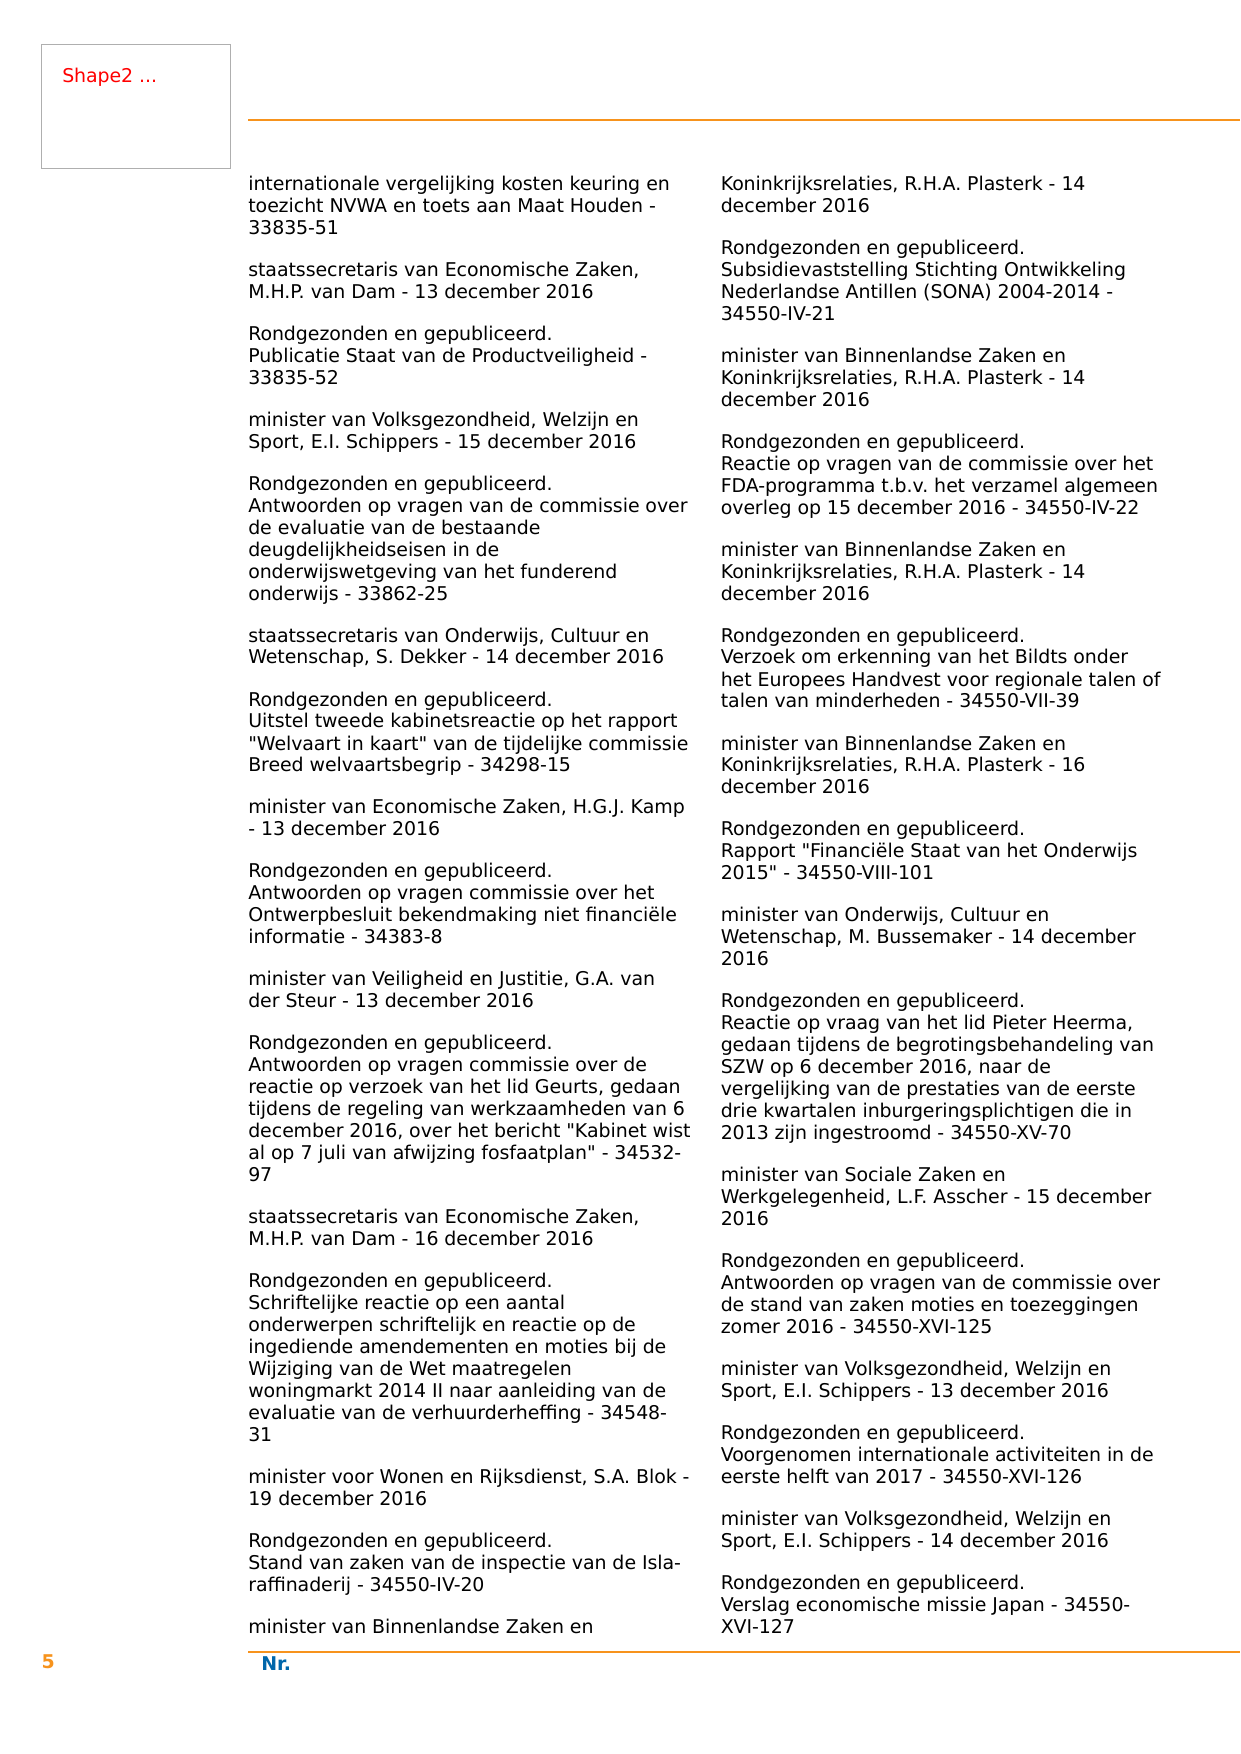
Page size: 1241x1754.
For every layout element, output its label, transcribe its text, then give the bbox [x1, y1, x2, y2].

text Rondgezonden en gepubliceerd. [721, 237, 1163, 259]
text minister van Onderwijs, Cultuur en Wetenschap, M. Bussemaker - 14 december 2016 [721, 904, 1163, 970]
text Antwoorden op vragen commissie over de reactie op verzoek van het lid Geurts, gedaan tijdens de regeling van werkzaamheden van 6 december 2016, over het bericht "Kabinet wist al op 7 juli van afwijzing fosfaatplan" - 34532-97 [248, 1054, 691, 1186]
text Rondgezonden en gepubliceerd. [721, 1422, 1163, 1444]
text Rondgezonden en gepubliceerd. [721, 1250, 1163, 1272]
text Voorgenomen internationale activiteiten in de eerste helft van 2017 - 34550-XVI-126 [721, 1444, 1163, 1488]
text Rondgezonden en gepubliceerd. [721, 431, 1163, 453]
text Rondgezonden en gepubliceerd. [248, 1270, 691, 1292]
text Antwoorden op vragen van de commissie over de stand van zaken moties en toezeggingen zomer 2016 - 34550-XVI-125 [721, 1272, 1163, 1338]
text minister van Volksgezondheid, Welzijn en Sport, E.I. Schippers - 14 december 2016 [721, 1508, 1163, 1552]
text minister van Binnenlandse Zaken en Koninkrijksrelaties, R.H.A. Plasterk - 14 december 2016 [721, 345, 1163, 411]
text Uitstel tweede kabinetsreactie op het rapport "Welvaart in kaart" van de tijdelijke commissie Breed welvaartsbegrip - 34298-15 [248, 710, 691, 776]
text Publicatie Staat van de Productveiligheid - 33835-52 [248, 345, 691, 389]
text Schriftelijke reactie op een aantal onderwerpen schriftelijk en reactie op de ingediende amendementen en moties bij de Wijziging van de Wet maatregelen woningmarkt 2014 II naar aanleiding van de evaluatie van de verhuurderheffing - 34548-31 [248, 1292, 691, 1446]
text Rondgezonden en gepubliceerd. [721, 818, 1163, 840]
text Antwoorden op vragen van de commissie over de evaluatie van de bestaande deugdelijkheidseisen in de onderwijswetgeving van het funderend onderwijs - 33862-25 [248, 494, 691, 604]
text Reactie op vragen van de commissie over het FDA-programma t.b.v. het verzamel algemeen overleg op 15 december 2016 - 34550-IV-22 [721, 453, 1163, 518]
text Reactie op vraag van het lid Pieter Heerma, gedaan tijdens de begrotingsbehandeling van SZW op 6 december 2016, naar de vergelijking van de prestaties van de eerste drie kwartalen inburgeringsplichtigen die in 2013 zijn ingestroomd - 34550-XV-70 [721, 1012, 1163, 1144]
text staatssecretaris van Onderwijs, Cultuur en Wetenschap, S. Dekker - 14 december 2016 [248, 624, 691, 668]
text minister van Binnenlandse Zaken en Koninkrijksrelaties, R.H.A. Plasterk - 14 december 2016 [721, 538, 1163, 604]
text minister van Binnenlandse Zaken en Koninkrijksrelaties, R.H.A. Plasterk - 16 december 2016 [721, 732, 1163, 798]
text internationale vergelijking kosten keuring en toezicht NVWA en toets aan Maat Houden - 33835-51 [248, 173, 691, 239]
text Koninkrijksrelaties, R.H.A. Plasterk - 14 december 2016 [721, 173, 1163, 217]
text Rondgezonden en gepubliceerd. [721, 990, 1163, 1012]
text minister van Binnenlandse Zaken en [248, 1616, 691, 1638]
text minister van Volksgezondheid, Welzijn en Sport, E.I. Schippers - 13 december 2016 [721, 1358, 1163, 1402]
text staatssecretaris van Economische Zaken, M.H.P. van Dam - 16 december 2016 [248, 1206, 691, 1250]
text minister van Economische Zaken, H.G.J. Kamp - 13 december 2016 [248, 796, 691, 840]
text Stand van zaken van de inspectie van de Isla-raffinaderij - 34550-IV-20 [248, 1552, 691, 1596]
text Rondgezonden en gepubliceerd. [248, 688, 691, 710]
text Rondgezonden en gepubliceerd. [248, 323, 691, 345]
text staatssecretaris van Economische Zaken, M.H.P. van Dam - 13 december 2016 [248, 259, 691, 303]
text Verzoek om erkenning van het Bildts onder het Europees Handvest voor regionale talen of talen van minderheden - 34550-VII-39 [721, 646, 1163, 712]
text Subsidievaststelling Stichting Ontwikkeling Nederlandse Antillen (SONA) 2004-2014 - 34550-IV-21 [721, 259, 1163, 325]
text Rapport "Financiële Staat van het Onderwijs 2015" - 34550-VIII-101 [721, 840, 1163, 884]
text Rondgezonden en gepubliceerd. [248, 1530, 691, 1552]
text Verslag economische missie Japan - 34550-XVI-127 [721, 1594, 1163, 1638]
text Rondgezonden en gepubliceerd. [248, 473, 691, 494]
text minister voor Wonen en Rijksdienst, S.A. Blok - 19 december 2016 [248, 1466, 691, 1510]
text minister van Veiligheid en Justitie, G.A. van der Steur - 13 december 2016 [248, 968, 691, 1012]
text Rondgezonden en gepubliceerd. [248, 1032, 691, 1054]
text Rondgezonden en gepubliceerd. [721, 624, 1163, 646]
text Rondgezonden en gepubliceerd. [248, 860, 691, 882]
text minister van Sociale Zaken en Werkgelegenheid, L.F. Asscher - 15 december 2016 [721, 1164, 1163, 1230]
text minister van Volksgezondheid, Welzijn en Sport, E.I. Schippers - 15 december 2016 [248, 409, 691, 453]
text Antwoorden op vragen commissie over het Ontwerpbesluit bekendmaking niet financiële informatie - 34383-8 [248, 882, 691, 948]
text Rondgezonden en gepubliceerd. [721, 1572, 1163, 1594]
